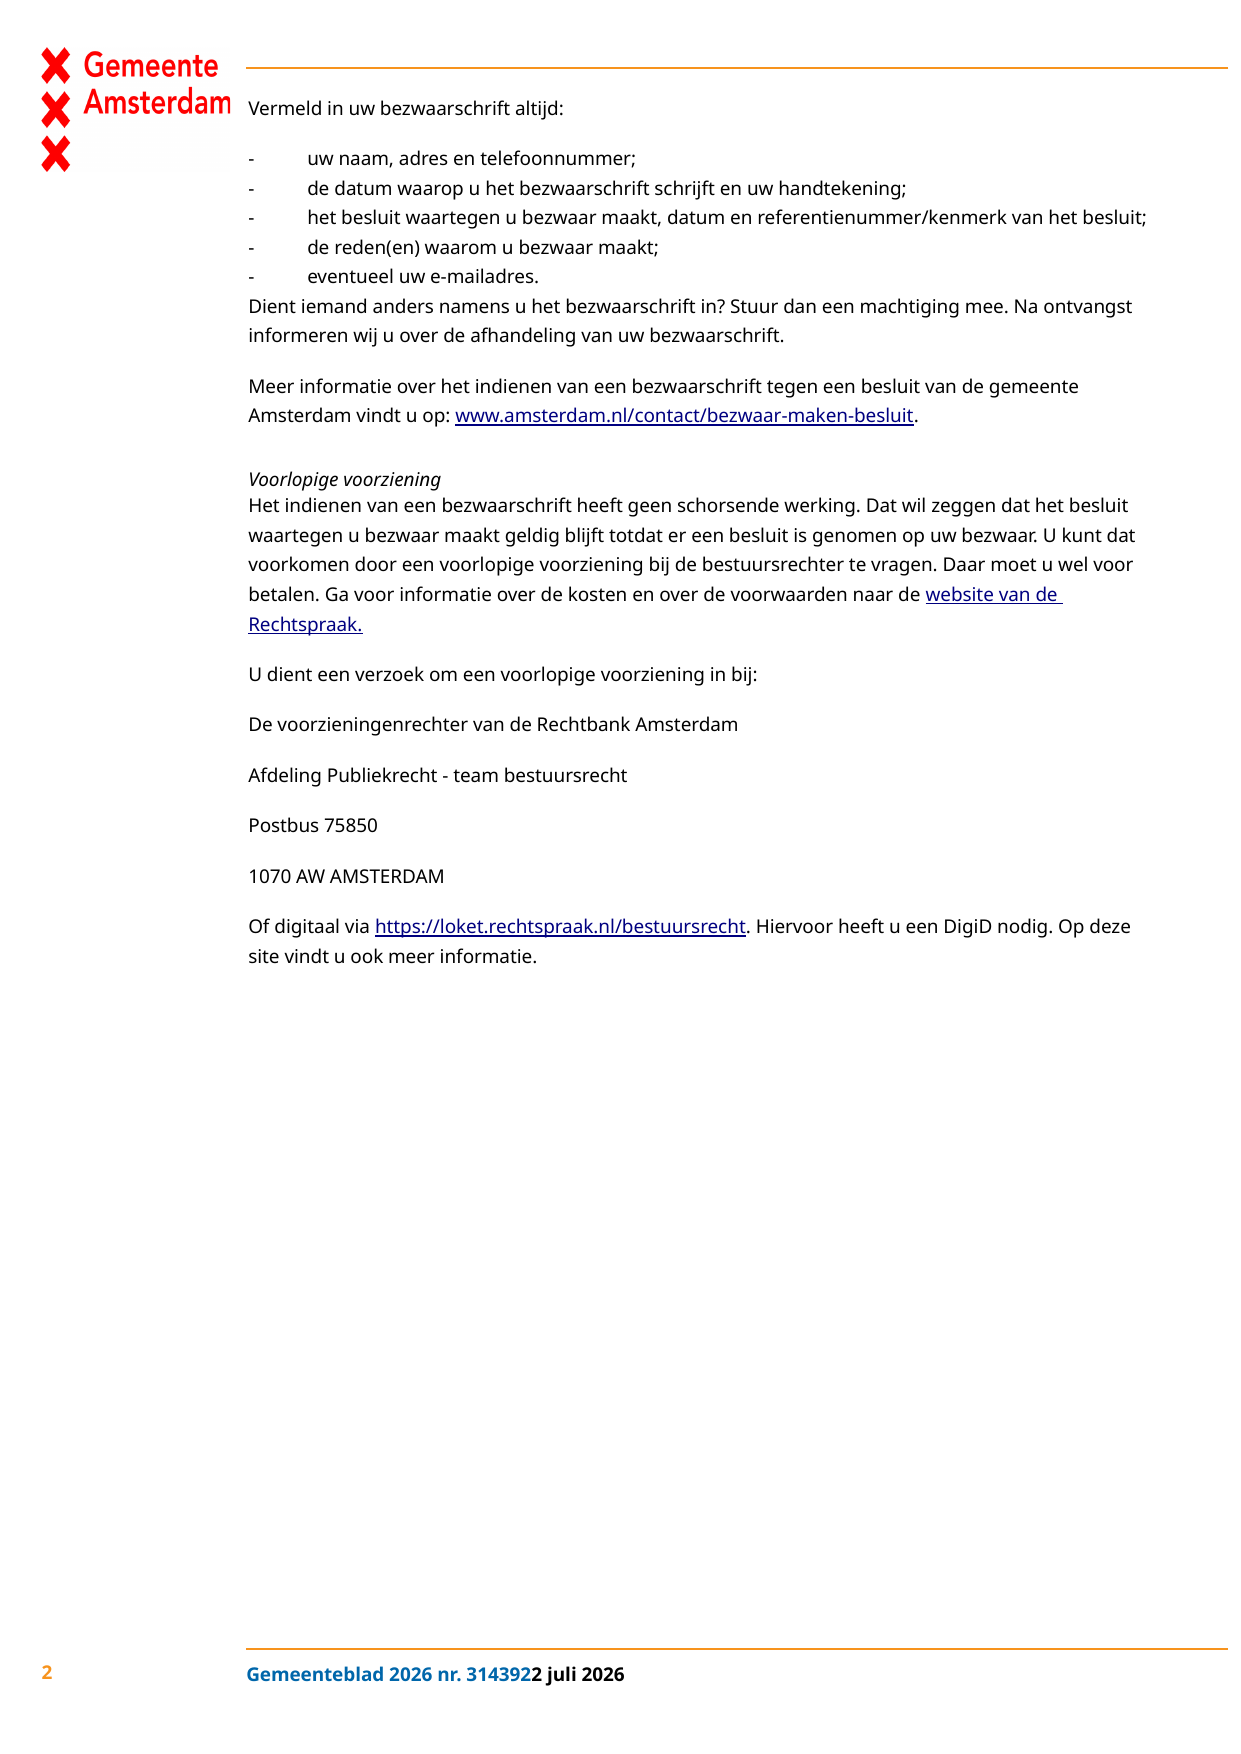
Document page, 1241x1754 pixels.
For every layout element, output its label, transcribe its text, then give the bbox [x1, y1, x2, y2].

text Postbus 75850 [248, 812, 1152, 838]
text U dient een verzoek om een voorlopige voorziening in bij: [248, 661, 1152, 687]
text Afdeling Publiekrecht - team bestuursrecht [248, 762, 1152, 788]
text Of digitaal via https://loket.rechtspraak.nl/bestuursrecht. Hiervoor heeft u een DigiD nodig. Op deze site vindt u ook meer informatie. [248, 913, 1152, 968]
text 1070 AW AMSTERDAM [248, 863, 1152, 888]
list uw naam, adres en telefoonnummer; [248, 145, 1152, 171]
text Voorlopige voorziening [248, 467, 1152, 492]
picture [41, 47, 231, 172]
text Dient iemand anders namens u het bezwaarschrift in? Stuur dan een machtiging mee. Na ontvangst informeren wij u over de afhandeling van uw bezwaarschrift. [248, 293, 1152, 348]
list eventueel uw e-mailadres. [248, 263, 1152, 289]
text De voorzieningenrechter van de Rechtbank Amsterdam [248, 712, 1152, 737]
text Meer informatie over het indienen van een bezwaarschrift tegen een besluit van de gemeente Amsterdam vindt u op: www.amsterdam.nl/contact/bezwaar-maken-besluit. [248, 373, 1152, 428]
text Het indienen van een bezwaarschrift heeft geen schorsende werking. Dat wil zeggen dat het besluit waartegen u bezwaar maakt geldig blijft totdat er een besluit is genomen op uw bezwaar. U kunt dat voorkomen door een voorlopige voorziening bij de bestuursrechter te vragen. Daar moet u wel voor betalen. Ga voor informatie over de kosten en over de voorwaarden naar de website van de Rechtspraak. [248, 492, 1152, 636]
text Vermeld in uw bezwaarschrift altijd: [248, 95, 1152, 121]
list het besluit waartegen u bezwaar maakt, datum en referentienummer/kenmerk van het besluit; [248, 204, 1152, 230]
list de datum waarop u het bezwaarschrift schrijft en uw handtekening; [248, 175, 1152, 201]
list de reden(en) waarom u bezwaar maakt; [248, 234, 1152, 260]
